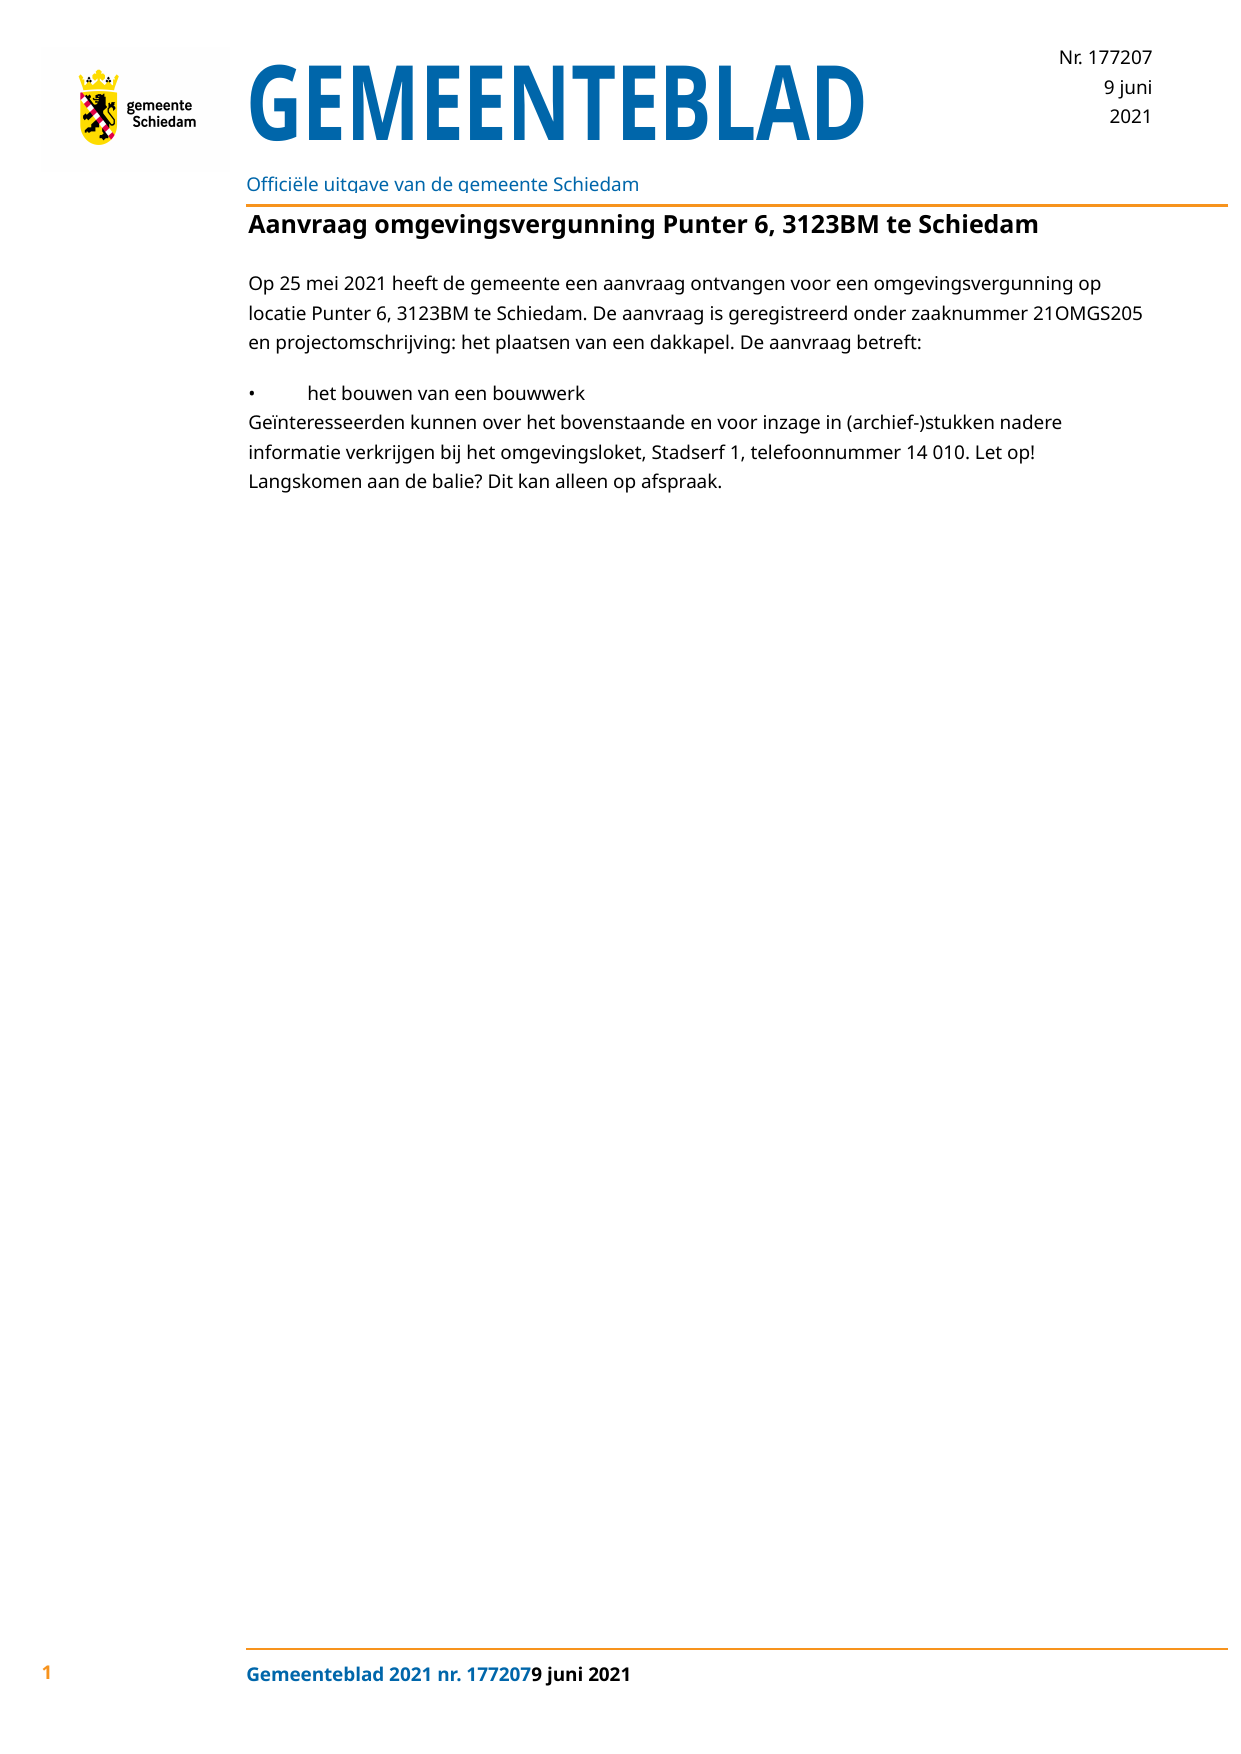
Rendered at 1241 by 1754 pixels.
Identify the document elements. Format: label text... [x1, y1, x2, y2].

text Op 25 mei 2021 heeft de gemeente een aanvraag ontvangen voor een omgevingsvergunning op locatie Punter 6, 3123BM te Schiedam. De aanvraag is geregistreerd onder zaaknummer 21OMGS205 en projectomschrijving: het plaatsen van een dakkapel. De aanvraag betreft: [248, 270, 1152, 355]
picture [41, 47, 231, 172]
list het bouwen van een bouwwerk [248, 380, 1152, 406]
text Geïnteresseerden kunnen over het bovenstaande en voor inzage in (archief-)stukken nadere informatie verkrijgen bij het omgevingsloket, Stadserf 1, telefoonnummer 14 010. Let op! Langskomen aan de balie? Dit kan alleen op afspraak. [248, 409, 1152, 494]
text Aanvraag omgevingsvergunning Punter 6, 3123BM te Schiedam [248, 207, 1152, 241]
